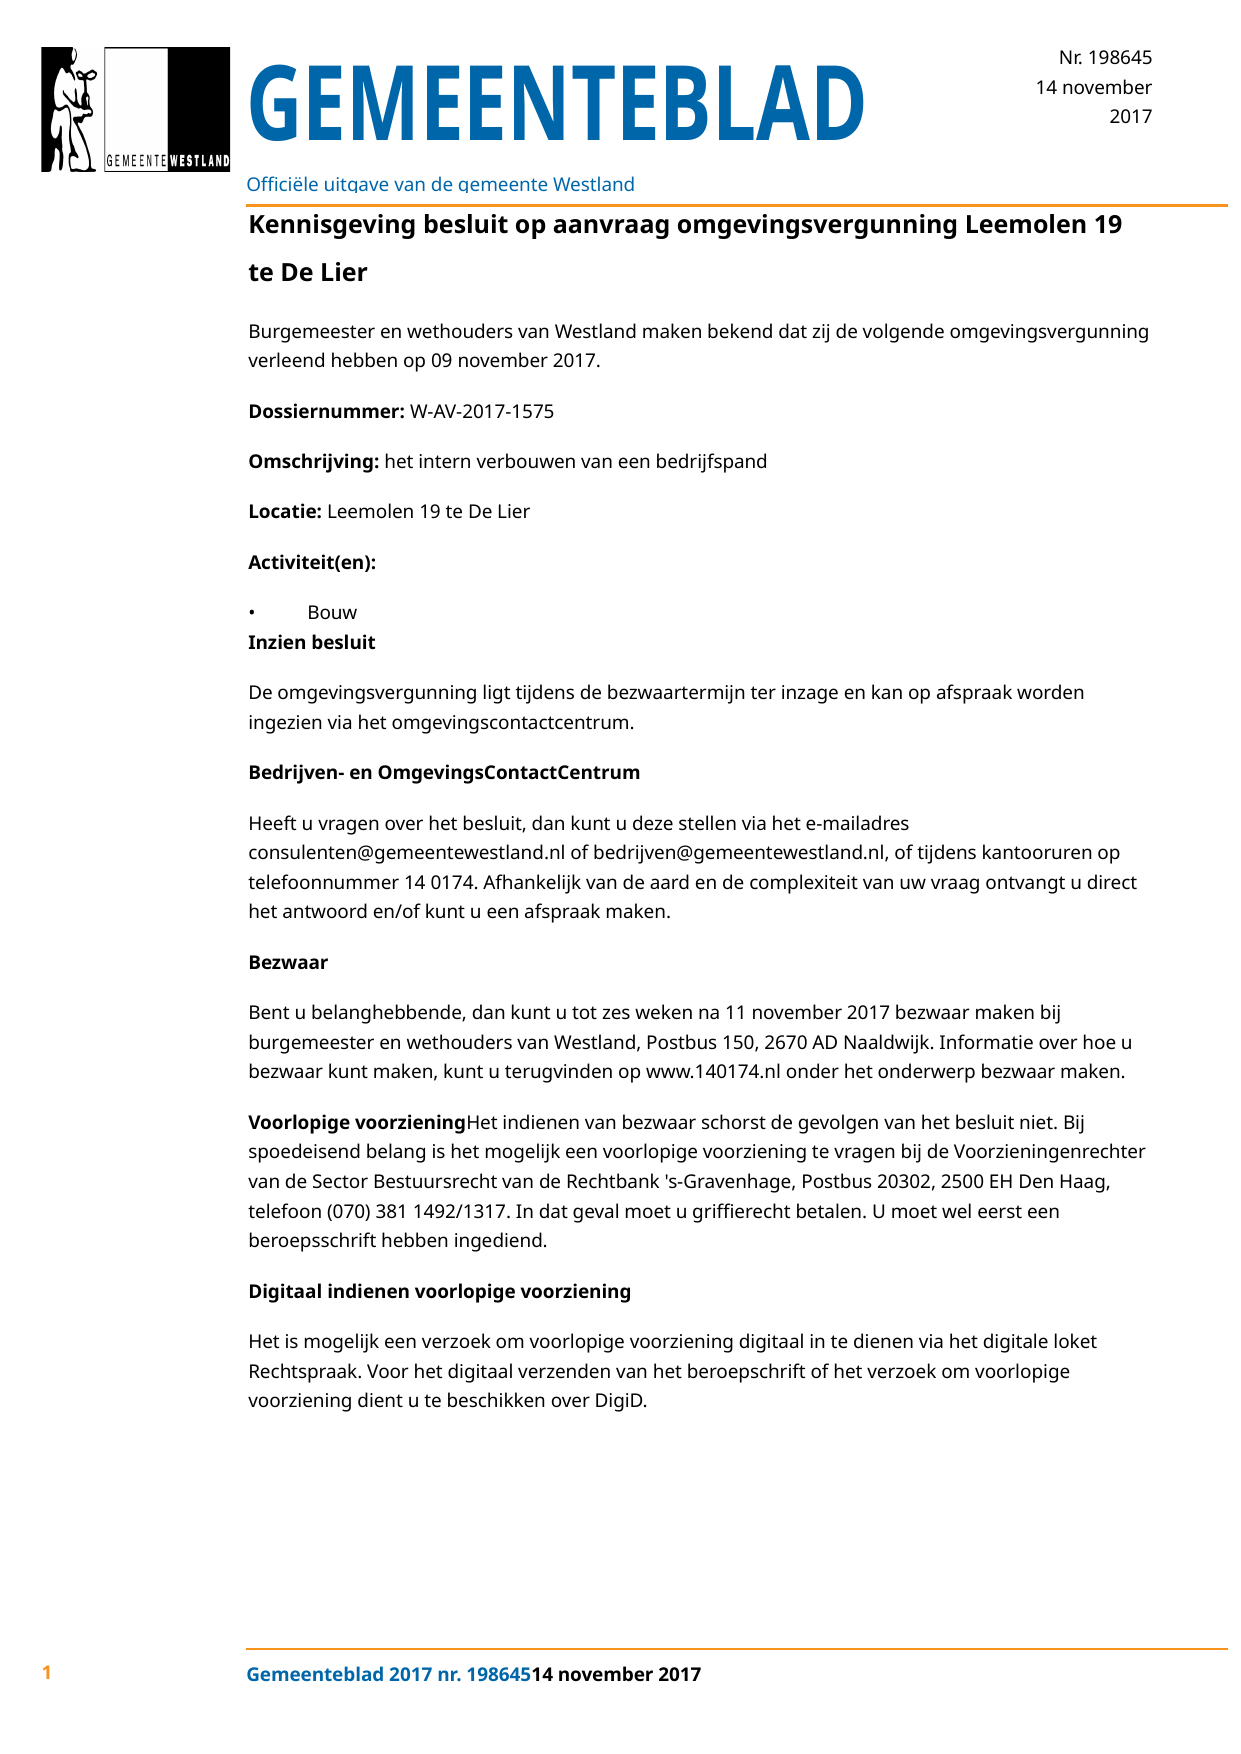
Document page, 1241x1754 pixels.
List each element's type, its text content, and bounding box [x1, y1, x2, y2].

text Locatie: Leemolen 19 te De Lier [248, 499, 1152, 524]
text De omgevingsvergunning ligt tijdens de bezwaartermijn ter inzage en kan op afspraak worden ingezien via het omgevingscontactcentrum. [248, 679, 1152, 735]
text Inzien besluit [248, 629, 1152, 655]
text Kennisgeving besluit op aanvraag omgevingsvergunning Leemolen 19 te De Lier [248, 207, 1152, 288]
text Burgemeester en wethouders van Westland maken bekend dat zij de volgende omgevingsvergunning verleend hebben op 09 november 2017. [248, 318, 1152, 373]
text Activiteit(en): [248, 549, 1152, 575]
text Dossiernummer: W-AV-2017-1575 [248, 398, 1152, 424]
picture [41, 47, 231, 172]
text Voorlopige voorzieningHet indienen van bezwaar schorst de gevolgen van het besluit niet. Bij spoedeisend belang is het mogelijk een voorlopige voorziening te vragen bij de Voorzieningenrechter van de Sector Bestuursrecht van de Rechtbank 's-Gravenhage, Postbus 20302, 2500 EH Den Haag, telefoon (070) 381 1492/1317. In dat geval moet u griffierecht betalen. U moet wel eerst een beroepsschrift hebben ingediend. [248, 1109, 1152, 1253]
list Bouw [248, 599, 1152, 625]
text Digitaal indienen voorlopige voorziening [248, 1278, 1152, 1304]
text Het is mogelijk een verzoek om voorlopige voorziening digitaal in te dienen via het digitale loket Rechtspraak. Voor het digitaal verzenden van het beroepschrift of het verzoek om voorlopige voorziening dient u te beschikken over DigiD. [248, 1328, 1152, 1413]
text Bent u belanghebbende, dan kunt u tot zes weken na 11 november 2017 bezwaar maken bij burgemeester en wethouders van Westland, Postbus 150, 2670 AD Naaldwijk. Informatie over hoe u bezwaar kunt maken, kunt u terugvinden op www.140174.nl onder het onderwerp bezwaar maken. [248, 999, 1152, 1084]
text Heeft u vragen over het besluit, dan kunt u deze stellen via het e-mailadres consulenten@gemeentewestland.nl of bedrijven@gemeentewestland.nl, of tijdens kantooruren op telefoonnummer 14 0174. Afhankelijk van de aard en de complexiteit van uw vraag ontvangt u direct het antwoord en/of kunt u een afspraak maken. [248, 810, 1152, 924]
text Omschrijving: het intern verbouwen van een bedrijfspand [248, 448, 1152, 474]
text Bedrijven- en OmgevingsContactCentrum [248, 759, 1152, 785]
text Bezwaar [248, 949, 1152, 975]
